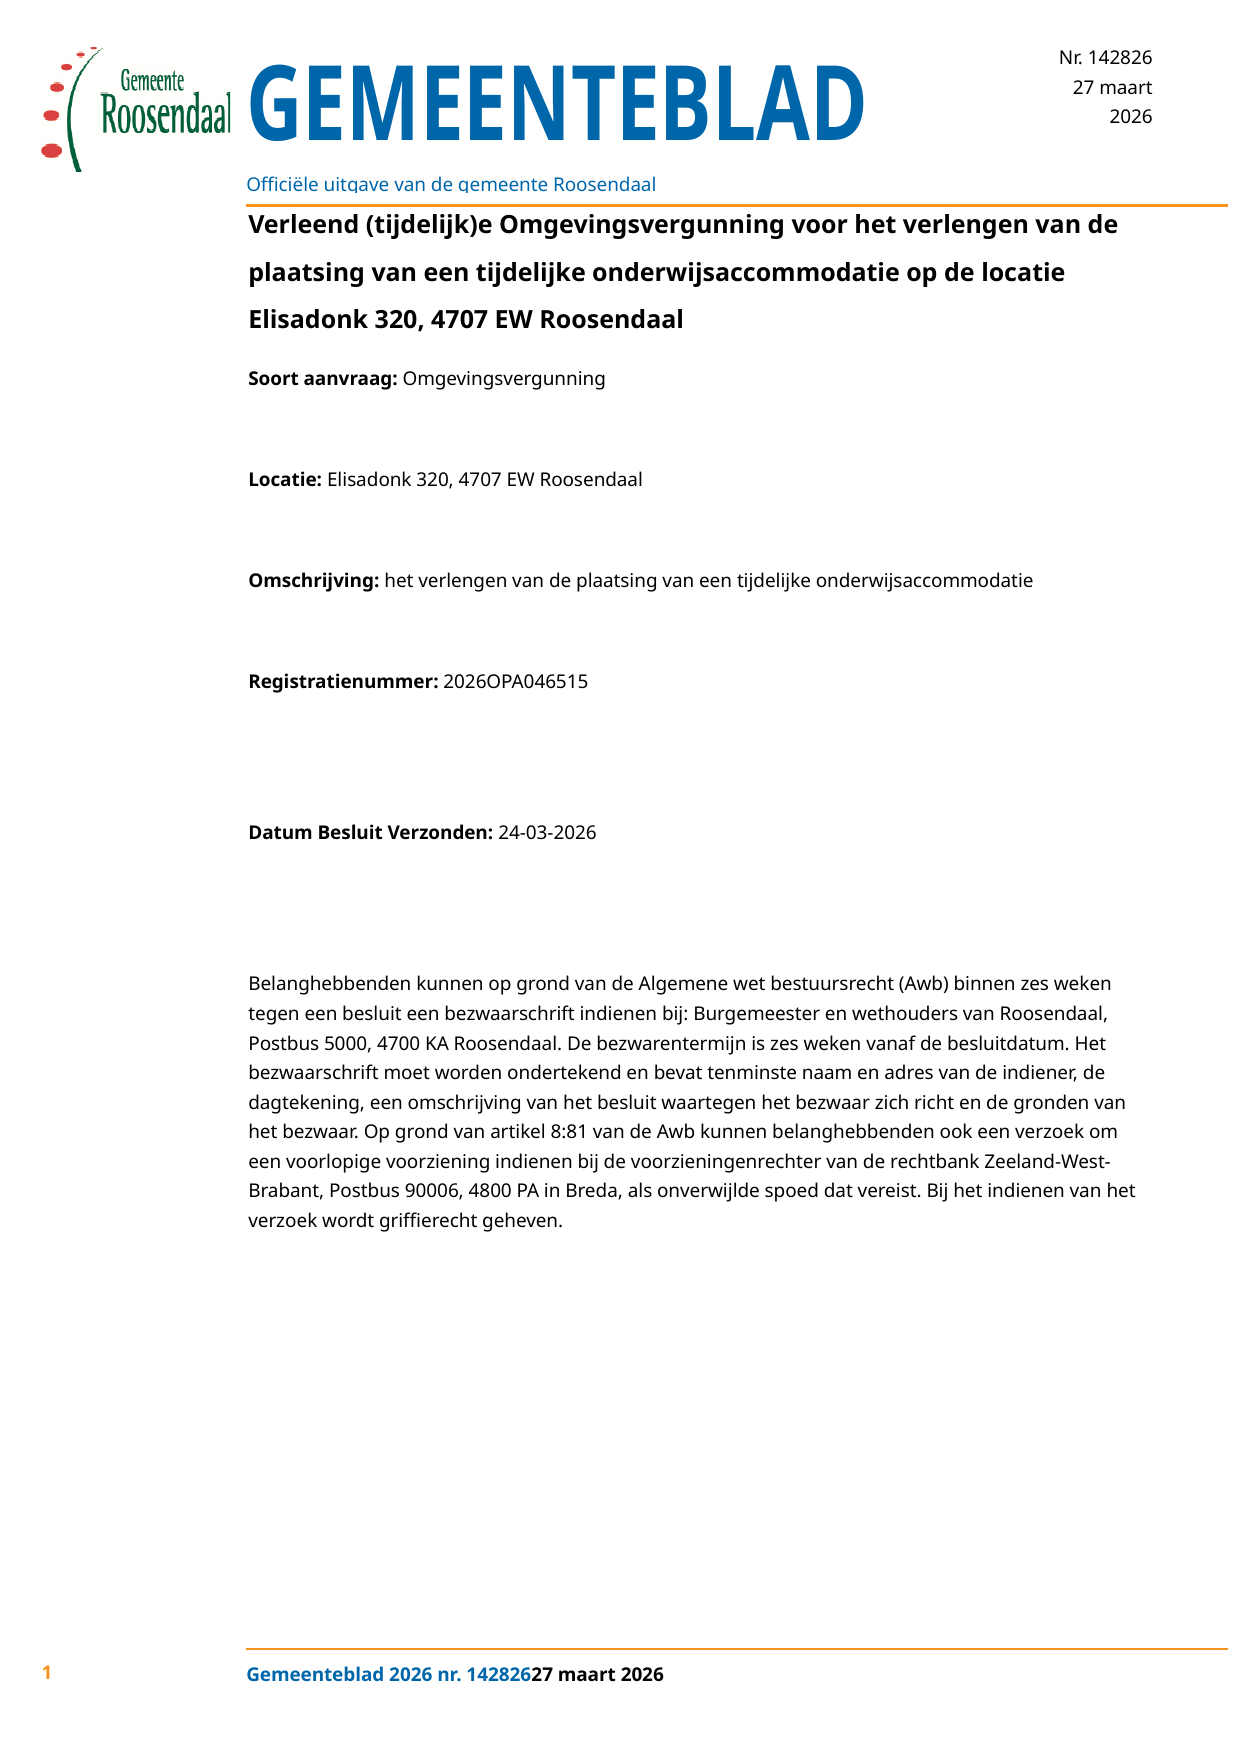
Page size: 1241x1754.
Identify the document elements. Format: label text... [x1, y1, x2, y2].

text Registratienummer: 2026OPA046515 [248, 668, 1152, 694]
text Soort aanvraag: Omgevingsvergunning [248, 366, 1152, 391]
text Datum Besluit Verzonden: 24-03-2026 [248, 819, 1152, 845]
text Belanghebbenden kunnen op grond van de Algemene wet bestuursrecht (Awb) binnen zes weken tegen een besluit een bezwaarschrift indienen bij: Burgemeester en wethouders van Roosendaal, Postbus 5000, 4700 KA Roosendaal. De bezwarentermijn is zes weken vanaf de besluitdatum. Het bezwaarschrift moet worden ondertekend en bevat tenminste naam en adres van de indiener, de dagtekening, een omschrijving van het besluit waartegen het bezwaar zich richt en de gronden van het bezwaar. Op grond van artikel 8:81 van de Awb kunnen belanghebbenden ook een verzoek om een voorlopige voorziening indienen bij de voorzieningenrechter van de rechtbank Zeeland-West-Brabant, Postbus 90006, 4800 PA in Breda, als onverwijlde spoed dat vereist. Bij het indienen van het verzoek wordt griffierecht geheven. [248, 971, 1152, 1233]
picture [41, 47, 231, 172]
text Locatie: Elisadonk 320, 4707 EW Roosendaal [248, 466, 1152, 492]
text Verleend (tijdelijk)e Omgevingsvergunning voor het verlengen van de plaatsing van een tijdelijke onderwijsaccommodatie op de locatie Elisadonk 320, 4707 EW Roosendaal [248, 207, 1152, 336]
text Omschrijving: het verlengen van de plaatsing van een tijdelijke onderwijsaccommodatie [248, 567, 1152, 593]
